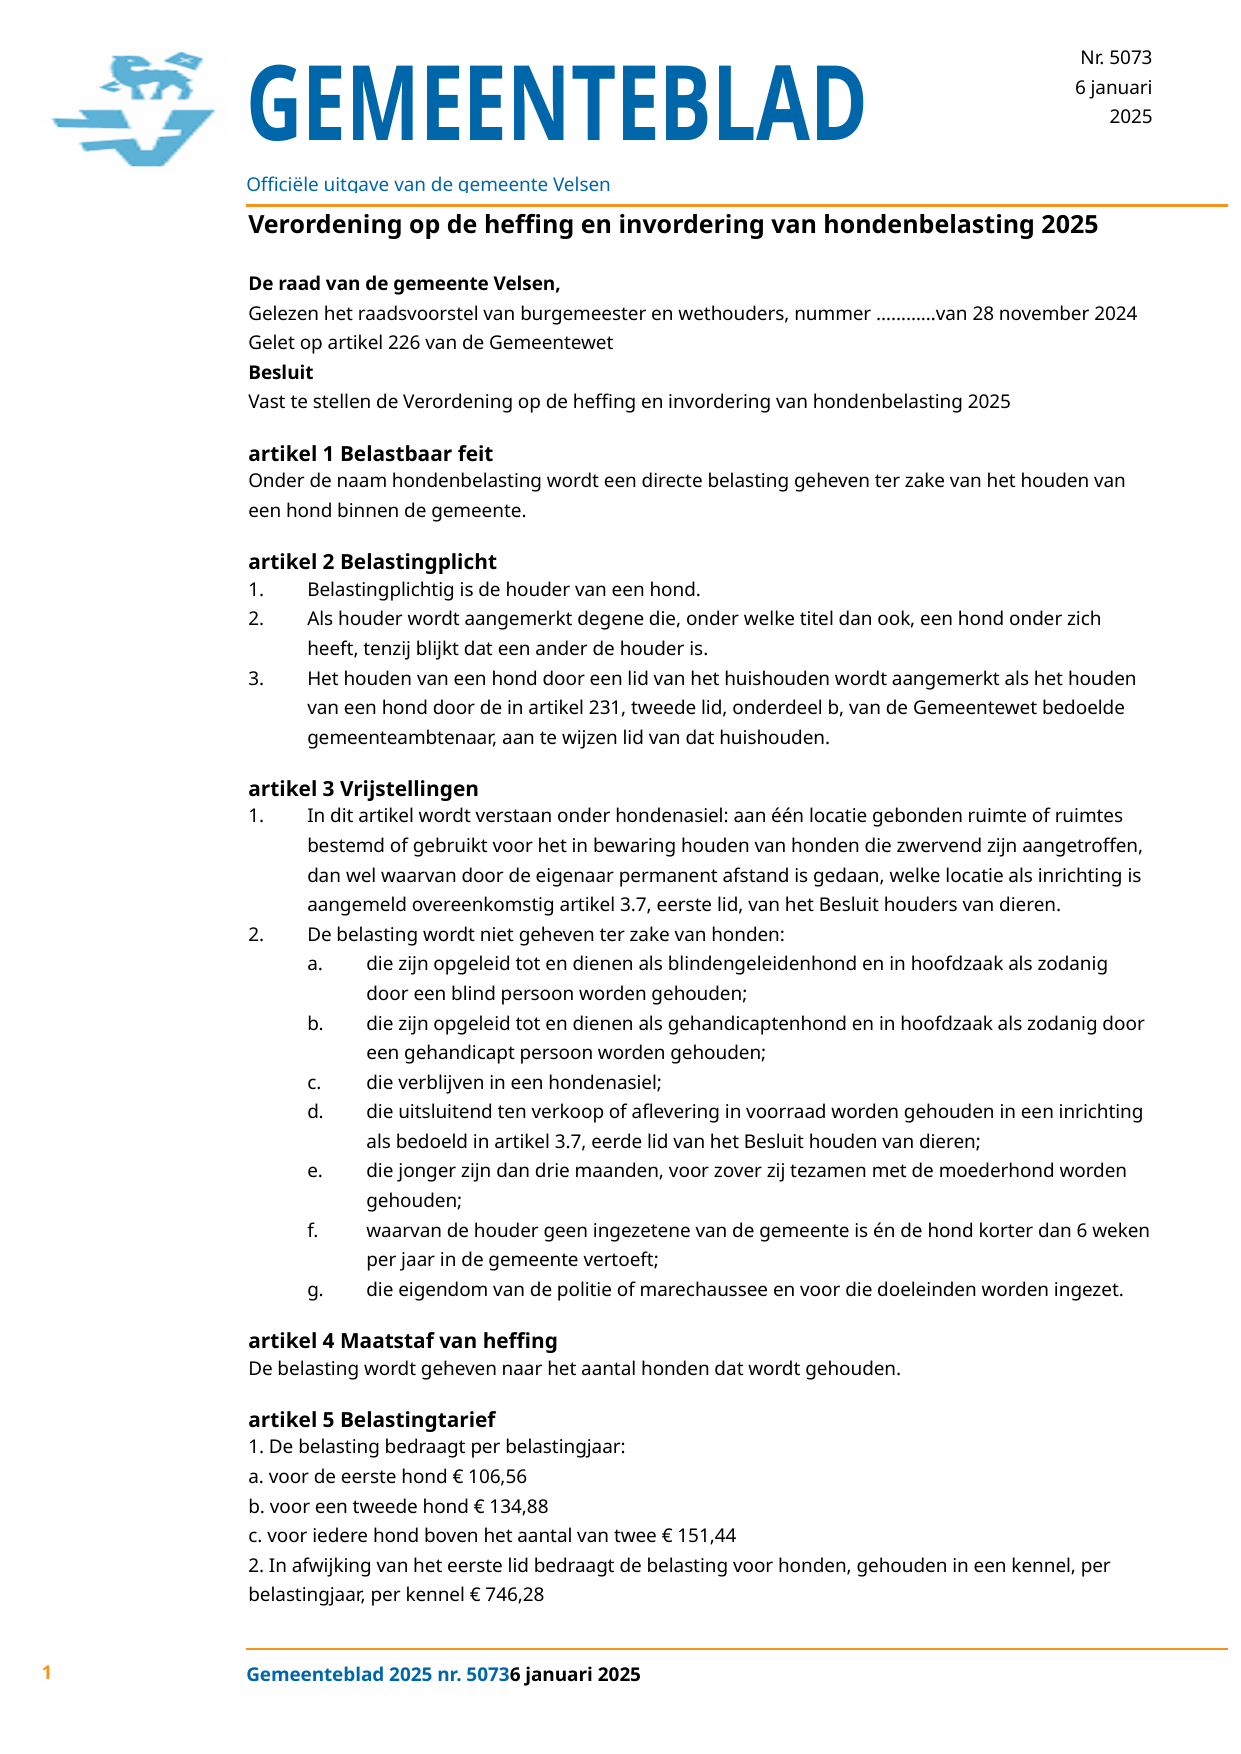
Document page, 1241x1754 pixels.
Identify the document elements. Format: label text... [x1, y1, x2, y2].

list waarvan de houder geen ingezetene van de gemeente is én de hond korter dan 6 weken per jaar in de gemeente vertoeft; [307, 1217, 1152, 1272]
text De belasting wordt geheven naar het aantal honden dat wordt gehouden. [248, 1355, 1152, 1381]
list die zijn opgeleid tot en dienen als gehandicaptenhond en in hoofdzaak als zodanig door een gehandicapt persoon worden gehouden; [307, 1010, 1152, 1065]
text artikel 2 Belastingplicht [248, 547, 1152, 576]
text artikel 4 Maatstaf van heffing [248, 1326, 1152, 1355]
text b. voor een tweede hond € 134,88 [248, 1493, 1152, 1519]
picture [41, 47, 231, 172]
text Vast te stellen de Verordening op de heffing en invordering van hondenbelasting 2025 [248, 389, 1152, 414]
text artikel 5 Belastingtarief [248, 1405, 1152, 1434]
text Gelet op artikel 226 van de Gemeentewet [248, 329, 1152, 355]
text Onder de naam hondenbelasting wordt een directe belasting geheven ter zake van het houden van een hond binnen de gemeente. [248, 467, 1152, 523]
text c. voor iedere hond boven het aantal van twee € 151,44 [248, 1522, 1152, 1548]
list die jonger zijn dan drie maanden, voor zover zij tezamen met de moederhond worden gehouden; [307, 1158, 1152, 1213]
list Het houden van een hond door een lid van het huishouden wordt aangemerkt als het houden van een hond door de in artikel 231, tweede lid, onderdeel b, van de Gemeentewet bedoelde gemeenteambtenaar, aan te wijzen lid van dat huishouden. [248, 665, 1152, 749]
text a. voor de eerste hond € 106,56 [248, 1463, 1152, 1489]
list die zijn opgeleid tot en dienen als blindengeleidenhond en in hoofdzaak als zodanig door een blind persoon worden gehouden; [307, 951, 1152, 1006]
text artikel 3 Vrijstellingen [248, 774, 1152, 803]
list Als houder wordt aangemerkt degene die, onder welke titel dan ook, een hond onder zich heeft, tenzij blijkt dat een ander de houder is. [248, 606, 1152, 661]
list In dit artikel wordt verstaan onder hondenasiel: aan één locatie gebonden ruimte of ruimtes bestemd of gebruikt voor het in bewaring houden van honden die zwervend zijn aangetroffen, dan wel waarvan door de eigenaar permanent afstand is gedaan, welke locatie als inrichting is aangemeld overeenkomstig artikel 3.7, eerste lid, van het Besluit houders van dieren. [248, 803, 1152, 917]
list die verblijven in een hondenasiel; [307, 1069, 1152, 1095]
text De raad van de gemeente Velsen, [248, 270, 1152, 296]
list die eigendom van de politie of marechaussee en voor die doeleinden worden ingezet. [307, 1276, 1152, 1302]
text artikel 1 Belastbaar feit [248, 439, 1152, 467]
list De belasting wordt niet geheven ter zake van honden: [248, 921, 1152, 947]
text Verordening op de heffing en invordering van hondenbelasting 2025 [248, 207, 1152, 241]
list Belastingplichtig is de houder van een hond. [248, 576, 1152, 602]
text 1. De belasting bedraagt per belastingjaar: [248, 1434, 1152, 1459]
text Besluit [248, 359, 1152, 385]
list die uitsluitend ten verkoop of aflevering in voorraad worden gehouden in een inrichting als bedoeld in artikel 3.7, eerde lid van het Besluit houden van dieren; [307, 1098, 1152, 1154]
text Gelezen het raadsvoorstel van burgemeester en wethouders, nummer …………van 28 november 2024 [248, 300, 1152, 326]
text 2. In afwijking van het eerste lid bedraagt de belasting voor honden, gehouden in een kennel, per belastingjaar, per kennel € 746,28 [248, 1552, 1152, 1607]
